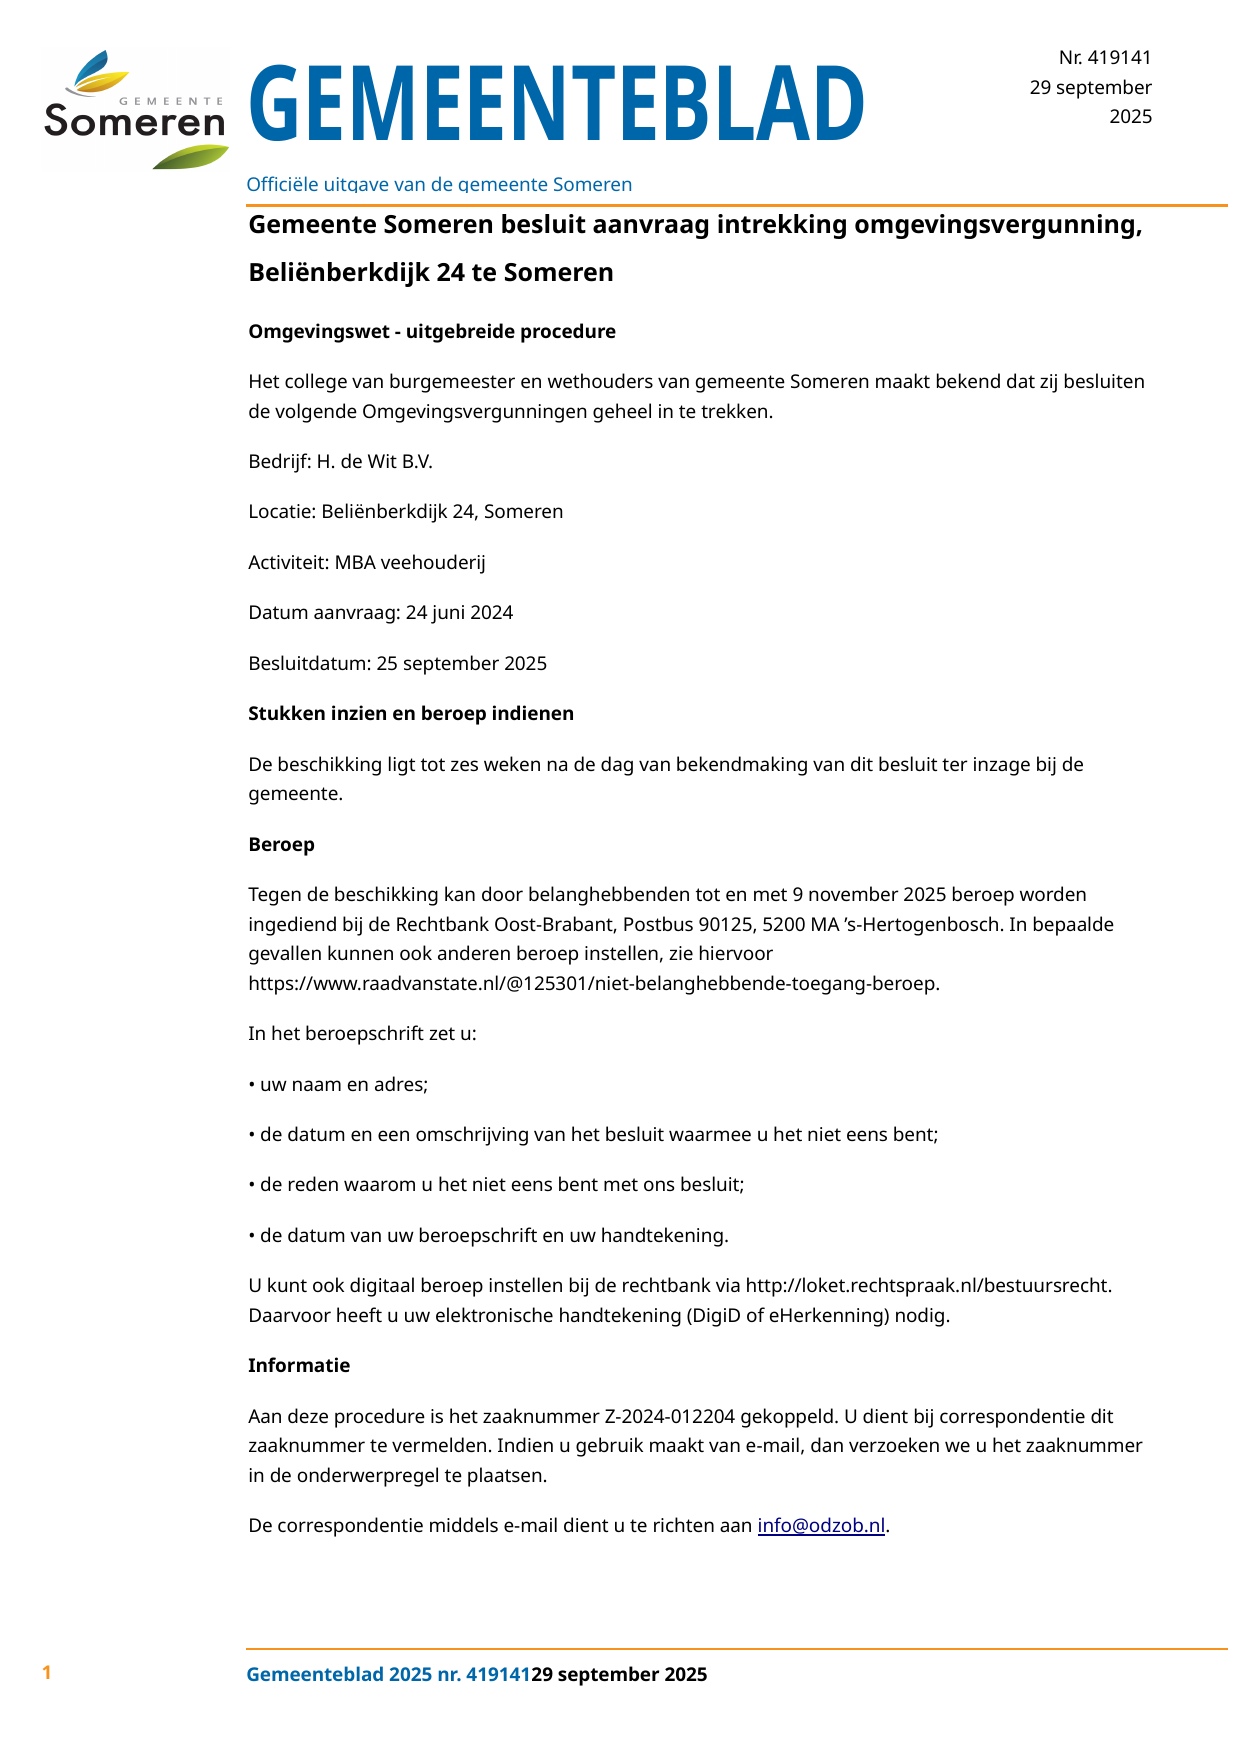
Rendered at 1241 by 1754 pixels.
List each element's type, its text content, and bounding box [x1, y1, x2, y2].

text In het beroepschrift zet u: [248, 1020, 1152, 1046]
text • de datum en een omschrijving van het besluit waarmee u het niet eens bent; [248, 1121, 1152, 1147]
text Datum aanvraag: 24 juni 2024 [248, 599, 1152, 625]
text Gemeente Someren besluit aanvraag intrekking omgevingsvergunning, Beliënberkdijk 24 te Someren [248, 207, 1152, 288]
text De beschikking ligt tot zes weken na de dag van bekendmaking van dit besluit ter inzage bij de gemeente. [248, 751, 1152, 806]
text • de reden waarom u het niet eens bent met ons besluit; [248, 1172, 1152, 1197]
text Beroep [248, 831, 1152, 857]
text Stukken inzien en beroep indienen [248, 700, 1152, 726]
text • uw naam en adres; [248, 1071, 1152, 1097]
text Informatie [248, 1352, 1152, 1378]
text Omgevingswet - uitgebreide procedure [248, 318, 1152, 344]
text Besluitdatum: 25 september 2025 [248, 650, 1152, 676]
text Tegen de beschikking kan door belanghebbenden tot en met 9 november 2025 beroep worden ingediend bij de Rechtbank Oost-Brabant, Postbus 90125, 5200 MA ’s-Hertogenbosch. In bepaalde gevallen kunnen ook anderen beroep instellen, zie hiervoor https://www.raadvanstate.nl/@125301/niet-belanghebbende-toegang-beroep. [248, 881, 1152, 996]
text U kunt ook digitaal beroep instellen bij de rechtbank via http://loket.rechtspraak.nl/bestuursrecht. Daarvoor heeft u uw elektronische handtekening (DigiD of eHerkenning) nodig. [248, 1272, 1152, 1328]
text Het college van burgemeester en wethouders van gemeente Someren maakt bekend dat zij besluiten de volgende Omgevingsvergunningen geheel in te trekken. [248, 368, 1152, 424]
text Locatie: Beliënberkdijk 24, Someren [248, 499, 1152, 524]
text Activiteit: MBA veehouderij [248, 549, 1152, 575]
text Aan deze procedure is het zaaknummer Z-2024-012204 gekoppeld. U dient bij correspondentie dit zaaknummer te vermelden. Indien u gebruik maakt van e-mail, dan verzoeken we u het zaaknummer in de onderwerpregel te plaatsen. [248, 1403, 1152, 1488]
picture [41, 47, 231, 172]
text De correspondentie middels e-mail dient u te richten aan info@odzob.nl. [248, 1512, 1152, 1538]
text • de datum van uw beroepschrift en uw handtekening. [248, 1222, 1152, 1248]
text Bedrijf: H. de Wit B.V. [248, 448, 1152, 474]
